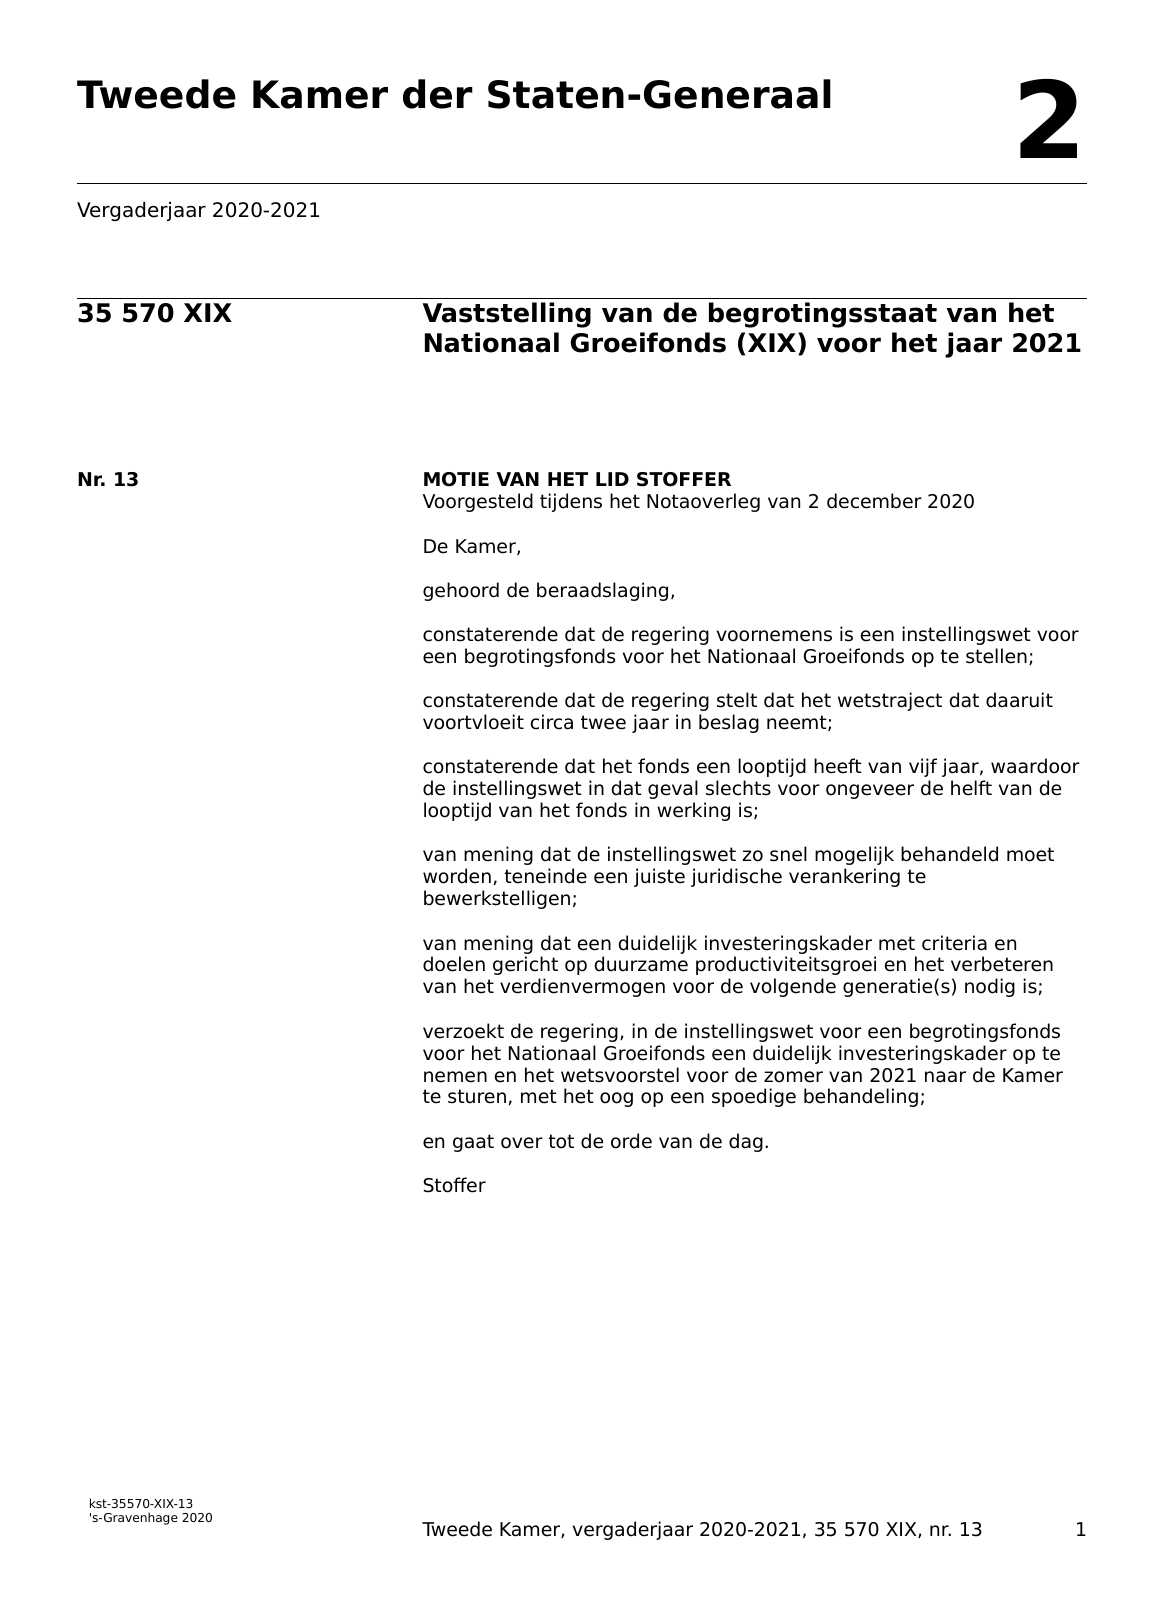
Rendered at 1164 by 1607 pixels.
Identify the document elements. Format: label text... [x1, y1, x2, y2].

table_cell Vergaderjaar 2020-2021 [77, 184, 1087, 298]
text van mening dat een duidelijk investeringskader met criteria en doelen gericht op duurzame productiviteitsgroei en het verbeteren van het verdienvermogen voor de volgende generatie(s) nodig is; [422, 932, 1087, 998]
table_header Tweede Kamer der Staten-Generaal [77, 59, 886, 183]
text en gaat over tot de orde van de dag. [422, 1131, 1087, 1153]
text kst-35570-XIX-13 [88, 1497, 323, 1511]
text constaterende dat het fonds een looptijd heeft van vijf jaar, waardoor de instellingswet in dat geval slechts voor ongeveer de helft van de looptijd van het fonds in werking is; [422, 756, 1087, 822]
text Stoffer [422, 1175, 1087, 1197]
text constaterende dat de regering voornemens is een instellingswet voor een begrotingsfonds voor het Nationaal Groeifonds op te stellen; [422, 624, 1087, 668]
subtitle Nr. 13 MOTIE VAN HET LID STOFFER [77, 469, 1087, 491]
table_header 2 [886, 59, 1087, 183]
text van mening dat de instellingswet zo snel mogelijk behandeld moet worden, teneinde een juiste juridische verankering te bewerkstelligen; [422, 844, 1087, 910]
text constaterende dat de regering stelt dat het wetstraject dat daaruit voortvloeit circa twee jaar in beslag neemt; [422, 690, 1087, 734]
text gehoord de beraadslaging, [422, 580, 1087, 602]
text 's-Gravenhage 2020 [88, 1511, 323, 1525]
subtitle 35 570 XIX Vaststelling van de begrotingsstaat van het Nationaal Groeifonds (XIX) voor het jaar 2021 [77, 299, 1087, 358]
text Voorgesteld tijdens het Notaoverleg van 2 december 2020 [422, 491, 1087, 513]
text verzoekt de regering, in de instellingswet voor een begrotingsfonds voor het Nationaal Groeifonds een duidelijk investeringskader op te nemen en het wetsvoorstel voor de zomer van 2021 naar de Kamer te sturen, met het oog op een spoedige behandeling; [422, 1021, 1087, 1108]
text De Kamer, [422, 536, 1087, 557]
